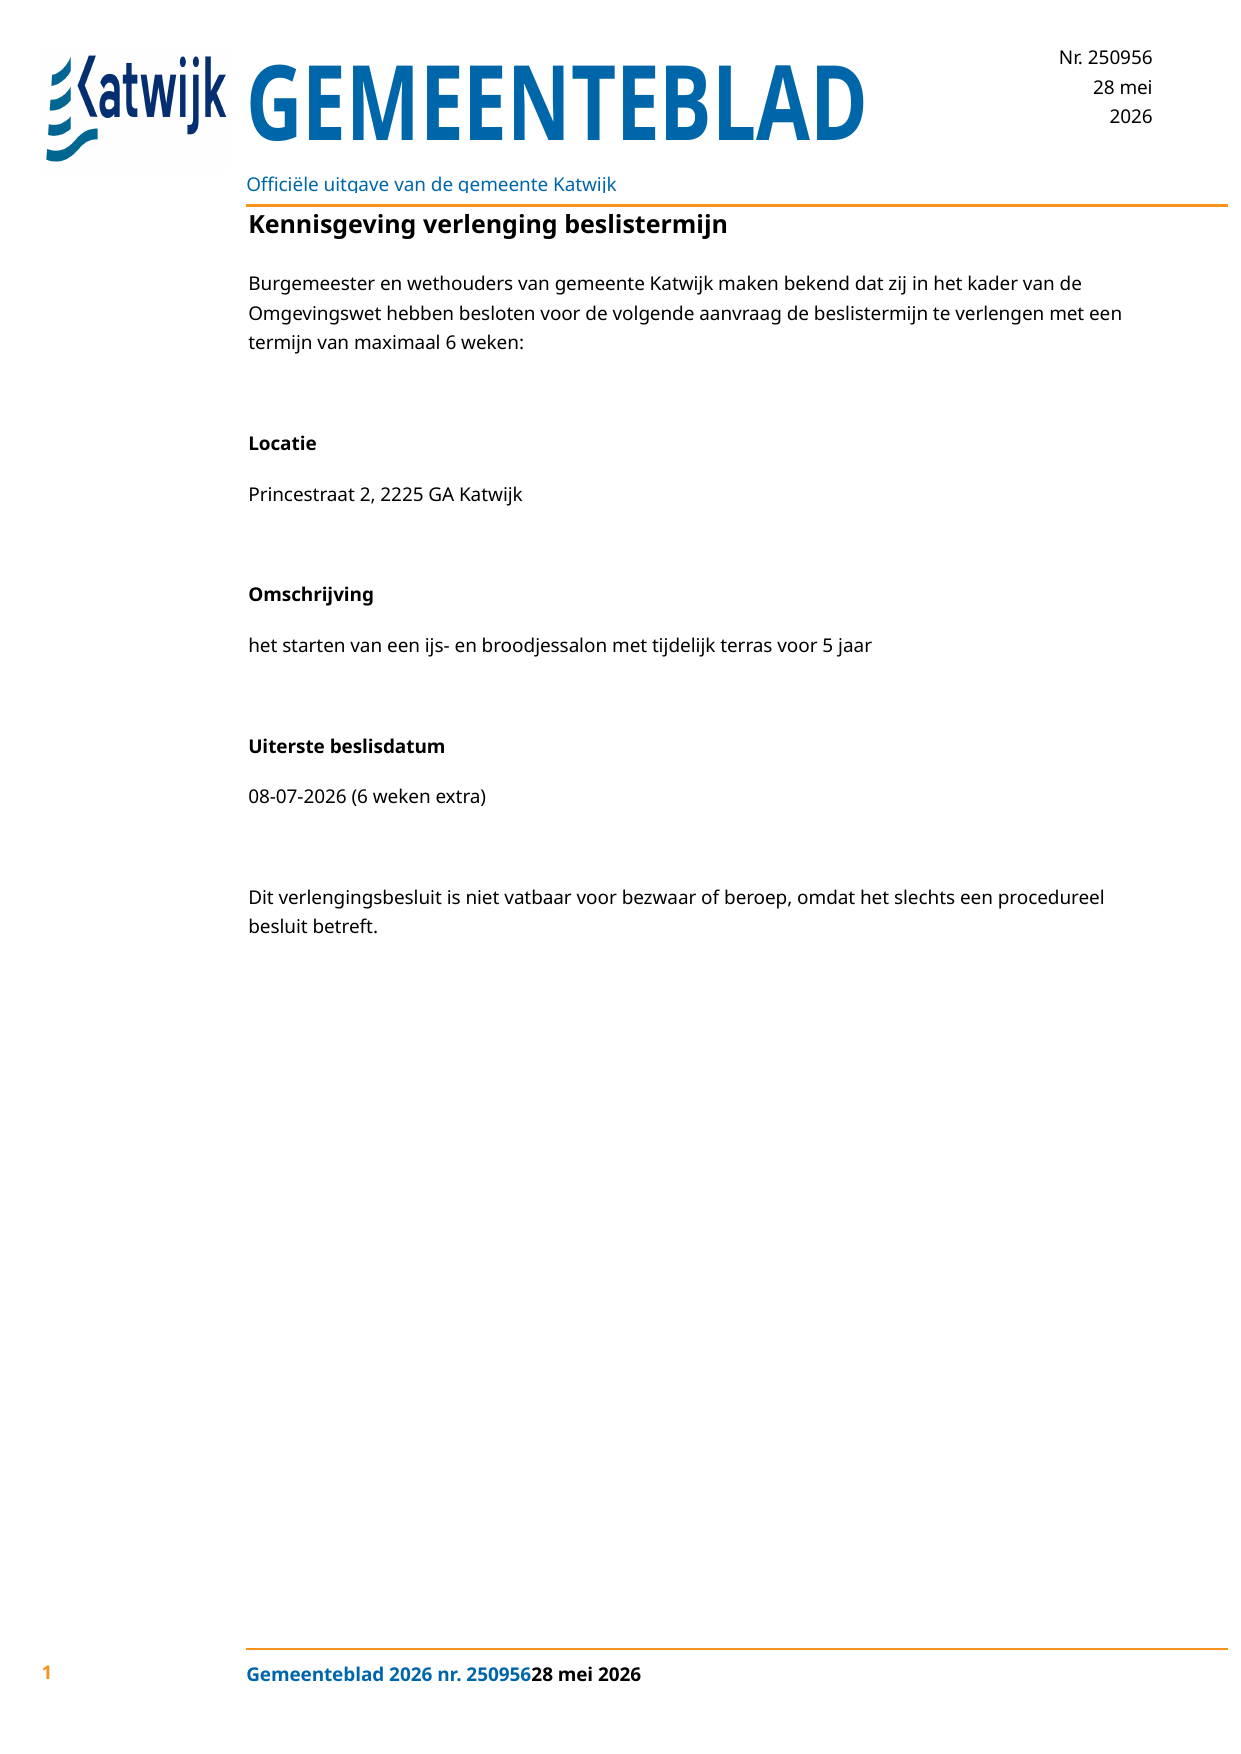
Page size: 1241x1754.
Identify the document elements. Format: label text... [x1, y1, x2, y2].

text het starten van een ijs- en broodjessalon met tijdelijk terras voor 5 jaar [248, 632, 1152, 658]
text Uiterste beslisdatum [248, 733, 1152, 758]
picture [41, 47, 231, 172]
text 08-07-2026 (6 weken extra) [248, 783, 1152, 809]
text Dit verlengingsbesluit is niet vatbaar voor bezwaar of beroep, omdat het slechts een procedureel besluit betreft. [248, 884, 1152, 939]
text Burgemeester en wethouders van gemeente Katwijk maken bekend dat zij in het kader van de Omgevingswet hebben besloten voor de volgende aanvraag de beslistermijn te verlengen met een termijn van maximaal 6 weken: [248, 270, 1152, 355]
text Kennisgeving verlenging beslistermijn [248, 207, 1152, 241]
text Locatie [248, 430, 1152, 456]
text Omschrijving [248, 582, 1152, 607]
text Princestraat 2, 2225 GA Katwijk [248, 481, 1152, 506]
